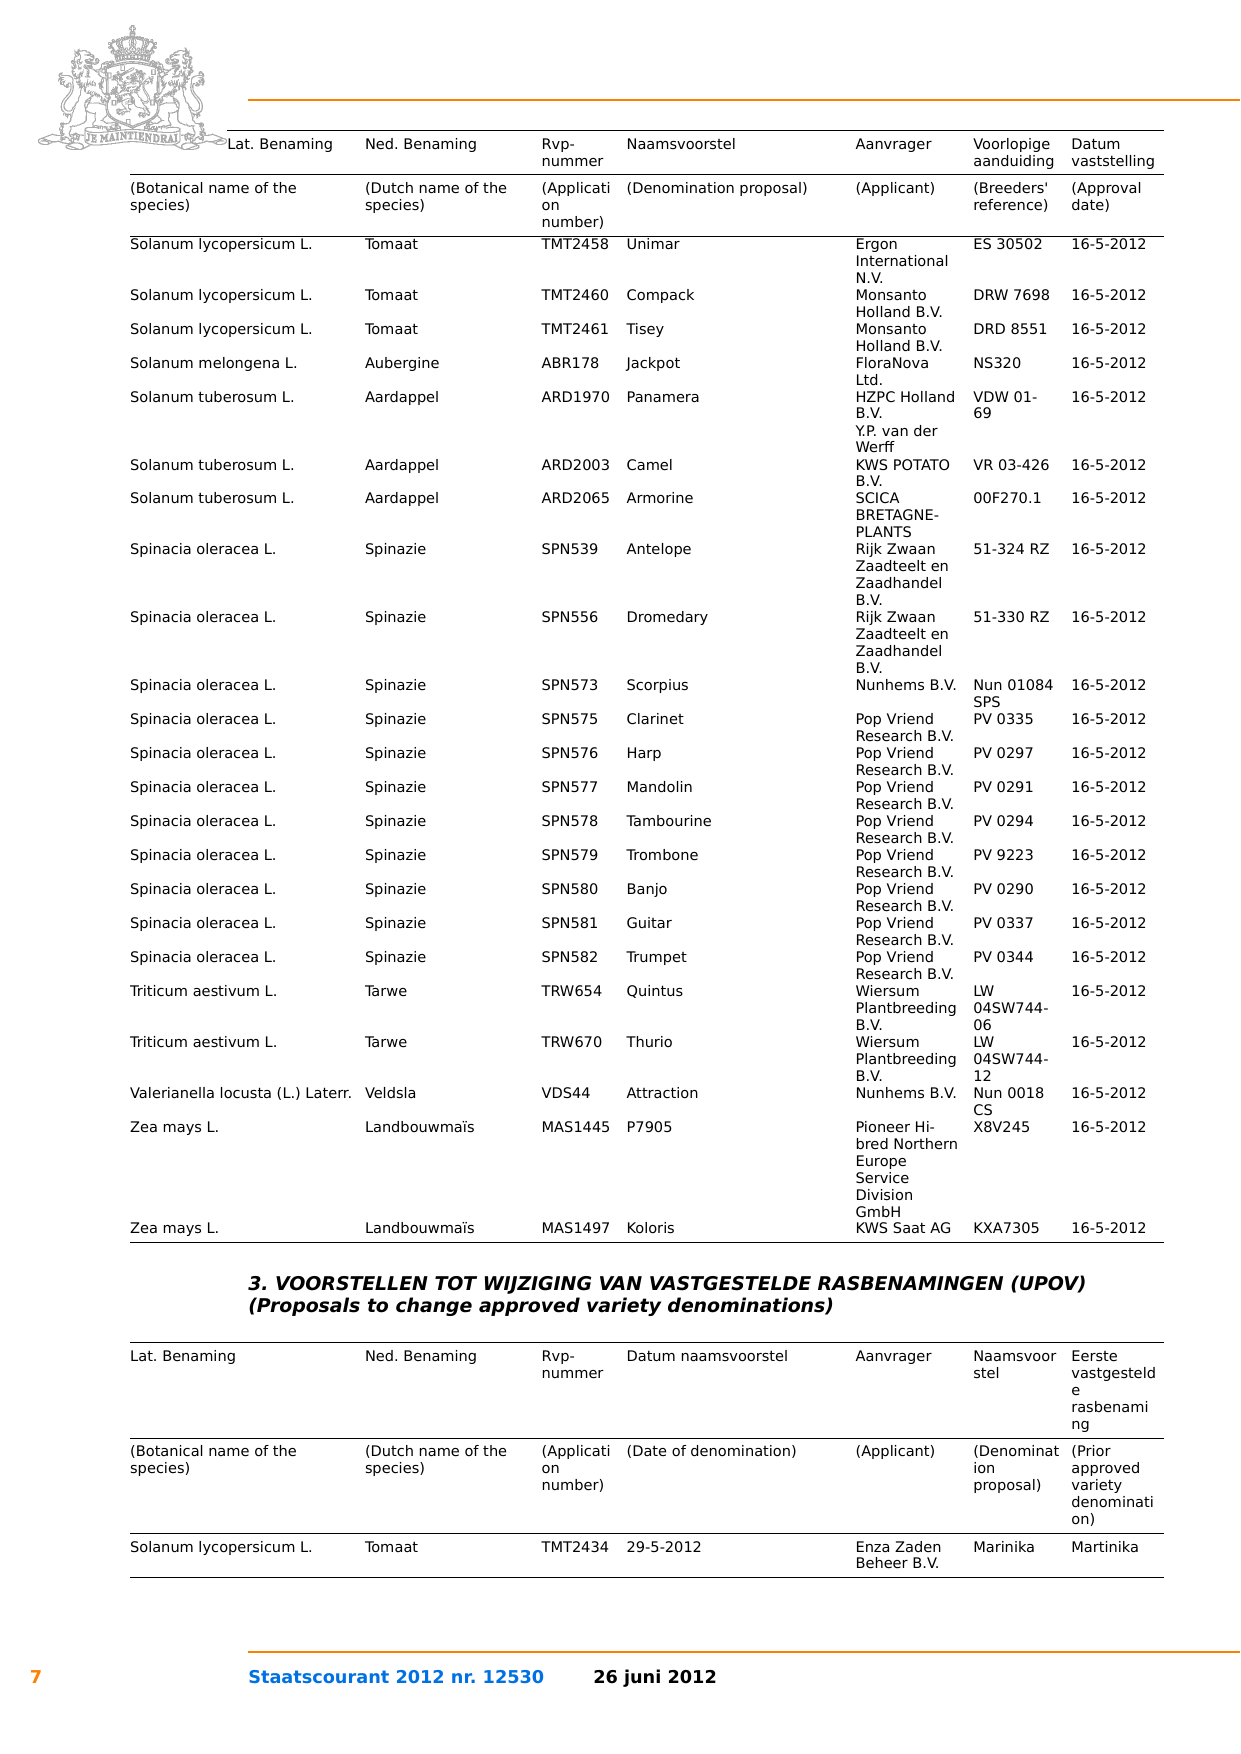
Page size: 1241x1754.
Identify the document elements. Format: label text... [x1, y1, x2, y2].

table_cell Solanum lycopersicum L. [130, 287, 359, 321]
table_cell Spinacia oleracea L. [130, 881, 359, 915]
table_cell ES 30502 [967, 237, 1065, 287]
table_cell PV 0335 [967, 711, 1065, 745]
table_cell Pop Vriend Research B.V. [849, 881, 967, 915]
table_cell Monsanto Holland B.V. [849, 321, 967, 354]
table_cell SPN581 [535, 915, 620, 949]
table_cell Antelope [620, 541, 849, 609]
table_cell 16-5-2012 [1065, 609, 1163, 677]
table_cell Spinacia oleracea L. [130, 711, 359, 745]
table_cell SCICA BRETAGNE-PLANTS [849, 490, 967, 541]
table_cell (Applicant) [849, 1439, 967, 1533]
table_header Naamsvoorstel [967, 1343, 1065, 1437]
table_cell (Denomination proposal) [620, 175, 849, 236]
table_cell FloraNova Ltd. [849, 355, 967, 388]
table_cell Nun 01084 SPS [967, 677, 1065, 711]
table_cell Monsanto Holland B.V. [849, 287, 967, 321]
table_cell 16-5-2012 [1065, 779, 1163, 813]
picture [38, 25, 227, 150]
table_cell Spinazie [359, 847, 535, 881]
table_cell Solanum tuberosum L. [130, 490, 359, 541]
table_cell [967, 423, 1065, 456]
table_cell Tambourine [620, 813, 849, 847]
table_cell ARD2003 [535, 456, 620, 490]
table_cell Spinazie [359, 745, 535, 779]
table_cell TMT2461 [535, 321, 620, 354]
table_cell 16-5-2012 [1065, 1220, 1163, 1242]
table_cell (Denomination proposal) [967, 1439, 1065, 1533]
table_cell KWS Saat AG [849, 1220, 967, 1242]
table_cell ARD1970 [535, 389, 620, 422]
table_cell 16-5-2012 [1065, 1119, 1163, 1220]
table_cell 16-5-2012 [1065, 915, 1163, 949]
table_cell 16-5-2012 [1065, 949, 1163, 983]
table_cell SPN539 [535, 541, 620, 609]
table_cell Nun 0018 CS [967, 1085, 1065, 1118]
table_cell 16-5-2012 [1065, 983, 1163, 1034]
table_cell PV 0297 [967, 745, 1065, 779]
table_cell Guitar [620, 915, 849, 949]
table_cell SPN573 [535, 677, 620, 711]
table_cell P7905 [620, 1119, 849, 1220]
table_cell 16-5-2012 [1065, 456, 1163, 490]
table_cell Spinazie [359, 609, 535, 677]
table_header Aanvrager [849, 1343, 967, 1437]
table_cell HZPC Holland B.V. [849, 389, 967, 422]
table_cell 16-5-2012 [1065, 1034, 1163, 1084]
table_cell Trombone [620, 847, 849, 881]
table_cell VR 03-426 [967, 456, 1065, 490]
table_cell NS320 [967, 355, 1065, 388]
table_cell Banjo [620, 881, 849, 915]
table_cell PV 9223 [967, 847, 1065, 881]
table_cell Spinazie [359, 779, 535, 813]
table_header Eerste vastgestelde rasbenaming [1065, 1343, 1163, 1437]
table_cell Landbouwmaïs [359, 1220, 535, 1242]
table_cell (Botanical name of the species) [130, 1439, 359, 1533]
table_cell TMT2460 [535, 287, 620, 321]
table_cell Spinacia oleracea L. [130, 779, 359, 813]
table_cell Tomaat [359, 287, 535, 321]
table_cell Tomaat [359, 237, 535, 287]
table_cell Tarwe [359, 1034, 535, 1084]
table_header Lat. Benaming [130, 131, 359, 174]
table_cell Wiersum Plantbreeding B.V. [849, 1034, 967, 1084]
table_cell Solanum tuberosum L. [130, 389, 359, 422]
table_cell (Date of denomination) [620, 1439, 849, 1533]
table_cell Trumpet [620, 949, 849, 983]
table_header Naamsvoorstel [620, 131, 849, 174]
table_cell Pioneer Hi-bred Northern Europe Service Division GmbH [849, 1119, 967, 1220]
table_cell Spinacia oleracea L. [130, 915, 359, 949]
table_cell 16-5-2012 [1065, 389, 1163, 422]
table_cell Aubergine [359, 355, 535, 388]
table_cell Dromedary [620, 609, 849, 677]
subtitle 3. VOORSTELLEN TOT WIJZIGING VAN VASTGESTELDE RASBENAMINGEN (UPOV)(Proposals to change approved variety denominations) [248, 1273, 1163, 1317]
table_cell (Application number) [535, 1439, 620, 1533]
table_cell Spinacia oleracea L. [130, 677, 359, 711]
table_cell Nunhems B.V. [849, 1085, 967, 1118]
table_cell Unimar [620, 237, 849, 287]
table_cell Pop Vriend Research B.V. [849, 745, 967, 779]
table_cell Spinazie [359, 677, 535, 711]
table_cell PV 0294 [967, 813, 1065, 847]
table_cell Mandolin [620, 779, 849, 813]
table_cell SPN582 [535, 949, 620, 983]
table_cell Spinacia oleracea L. [130, 813, 359, 847]
table_cell 16-5-2012 [1065, 677, 1163, 711]
table_cell 51-330 RZ [967, 609, 1065, 677]
table_cell (Dutch name of the species) [359, 1439, 535, 1533]
table_cell Spinazie [359, 541, 535, 609]
table_cell (Dutch name of the species) [359, 175, 535, 236]
table_cell [359, 423, 535, 456]
table_cell Solanum lycopersicum L. [130, 1534, 359, 1577]
table_cell Triticum aestivum L. [130, 983, 359, 1034]
table_cell Solanum melongena L. [130, 355, 359, 388]
table_cell Pop Vriend Research B.V. [849, 779, 967, 813]
table_cell Rijk Zwaan Zaadteelt en Zaadhandel B.V. [849, 609, 967, 677]
table_cell 16-5-2012 [1065, 847, 1163, 881]
table_cell Spinacia oleracea L. [130, 847, 359, 881]
table_cell VDW 01- 69 [967, 389, 1065, 422]
table_cell 16-5-2012 [1065, 1085, 1163, 1118]
table_header Datum vaststelling [1065, 131, 1163, 174]
table_cell TMT2434 [535, 1534, 620, 1577]
table_cell LW 04SW744-06 [967, 983, 1065, 1034]
table_header Ned. Benaming [359, 131, 535, 174]
table_cell Spinazie [359, 813, 535, 847]
table_cell Solanum lycopersicum L. [130, 237, 359, 287]
table_cell Aardappel [359, 389, 535, 422]
table_cell 16-5-2012 [1065, 490, 1163, 541]
table_cell SPN578 [535, 813, 620, 847]
table_cell Y.P. van der Werff [849, 423, 967, 456]
table_cell 16-5-2012 [1065, 287, 1163, 321]
table_header Ned. Benaming [359, 1343, 535, 1437]
table_cell Pop Vriend Research B.V. [849, 711, 967, 745]
table_cell LW 04SW744-12 [967, 1034, 1065, 1084]
table_cell Pop Vriend Research B.V. [849, 813, 967, 847]
table_cell Jackpot [620, 355, 849, 388]
table_cell TRW654 [535, 983, 620, 1034]
table_cell Attraction [620, 1085, 849, 1118]
table_cell 29-5-2012 [620, 1534, 849, 1577]
table_cell Thurio [620, 1034, 849, 1084]
table_cell SPN575 [535, 711, 620, 745]
table_cell [130, 423, 359, 456]
table_cell Tomaat [359, 321, 535, 354]
table_cell Tomaat [359, 1534, 535, 1577]
table_cell PV 0337 [967, 915, 1065, 949]
table_cell Wiersum Plantbreeding B.V. [849, 983, 967, 1034]
table_cell Harp [620, 745, 849, 779]
table_header Aanvrager [849, 131, 967, 174]
table_cell Veldsla [359, 1085, 535, 1118]
table_cell 00F270.1 [967, 490, 1065, 541]
table_cell Martinika [1065, 1534, 1163, 1577]
table_cell TRW670 [535, 1034, 620, 1084]
table_cell Clarinet [620, 711, 849, 745]
table_cell Aardappel [359, 490, 535, 541]
table_cell DRD 8551 [967, 321, 1065, 354]
table_cell 16-5-2012 [1065, 711, 1163, 745]
table_cell (Breeders' reference) [967, 175, 1065, 236]
table_cell 16-5-2012 [1065, 541, 1163, 609]
table_cell PV 0344 [967, 949, 1065, 983]
table_cell [535, 423, 620, 456]
table_cell Zea mays L. [130, 1220, 359, 1242]
table_header Rvp- nummer [535, 131, 620, 174]
table_cell Valerianella locusta (L.) Laterr. [130, 1085, 359, 1118]
table_cell KXA7305 [967, 1220, 1065, 1242]
table_cell Spinacia oleracea L. [130, 949, 359, 983]
table_cell SPN576 [535, 745, 620, 779]
table_cell [1065, 423, 1163, 456]
table_cell 16-5-2012 [1065, 237, 1163, 287]
table_cell PV 0290 [967, 881, 1065, 915]
table_header Datum naamsvoorstel [620, 1343, 849, 1437]
table_header Lat. Benaming [130, 1343, 359, 1437]
table_cell 16-5-2012 [1065, 321, 1163, 354]
table_cell 51-324 RZ [967, 541, 1065, 609]
table_cell Koloris [620, 1220, 849, 1242]
table_cell 16-5-2012 [1065, 813, 1163, 847]
table_cell Compack [620, 287, 849, 321]
table_cell SPN579 [535, 847, 620, 881]
table_cell Enza Zaden Beheer B.V. [849, 1534, 967, 1577]
table_header Rvp- nummer [535, 1343, 620, 1437]
table_cell Marinika [967, 1534, 1065, 1577]
table_cell (Applicant) [849, 175, 967, 236]
table_cell Zea mays L. [130, 1119, 359, 1220]
table_cell ABR178 [535, 355, 620, 388]
table_cell Ergon International N.V. [849, 237, 967, 287]
table_cell (Botanical name of the species) [130, 175, 359, 236]
table_header Voorlopige aanduiding [967, 131, 1065, 174]
table_cell Tarwe [359, 983, 535, 1034]
table_cell KWS POTATO B.V. [849, 456, 967, 490]
table_cell Pop Vriend Research B.V. [849, 847, 967, 881]
table_cell (Application number) [535, 175, 620, 236]
table_cell Triticum aestivum L. [130, 1034, 359, 1084]
table_cell Aardappel [359, 456, 535, 490]
table_cell Nunhems B.V. [849, 677, 967, 711]
table_cell Tisey [620, 321, 849, 354]
table_cell Panamera [620, 389, 849, 422]
table_cell VDS44 [535, 1085, 620, 1118]
table_cell PV 0291 [967, 779, 1065, 813]
table_cell Quintus [620, 983, 849, 1034]
table_cell MAS1445 [535, 1119, 620, 1220]
table_cell Solanum lycopersicum L. [130, 321, 359, 354]
table_cell Spinazie [359, 949, 535, 983]
table_cell Spinacia oleracea L. [130, 541, 359, 609]
table_cell Armorine [620, 490, 849, 541]
table_cell SPN577 [535, 779, 620, 813]
table_cell Spinazie [359, 915, 535, 949]
table_cell DRW 7698 [967, 287, 1065, 321]
table_cell Scorpius [620, 677, 849, 711]
table_cell Spinacia oleracea L. [130, 745, 359, 779]
table_cell (Approval date) [1065, 175, 1163, 236]
table_cell SPN580 [535, 881, 620, 915]
table_cell Pop Vriend Research B.V. [849, 949, 967, 983]
table_cell X8V245 [967, 1119, 1065, 1220]
table_cell Spinazie [359, 881, 535, 915]
table_cell [620, 423, 849, 456]
table_cell TMT2458 [535, 237, 620, 287]
table_cell Landbouwmaïs [359, 1119, 535, 1220]
table_cell Spinacia oleracea L. [130, 609, 359, 677]
table_cell Camel [620, 456, 849, 490]
table_cell MAS1497 [535, 1220, 620, 1242]
table_cell ARD2065 [535, 490, 620, 541]
table_cell SPN556 [535, 609, 620, 677]
table_cell Spinazie [359, 711, 535, 745]
table_cell Solanum tuberosum L. [130, 456, 359, 490]
table_cell (Prior approved variety denomination) [1065, 1439, 1163, 1533]
table_cell Rijk Zwaan Zaadteelt en Zaadhandel B.V. [849, 541, 967, 609]
table_cell 16-5-2012 [1065, 355, 1163, 388]
table_cell 16-5-2012 [1065, 745, 1163, 779]
table_cell 16-5-2012 [1065, 881, 1163, 915]
table_cell Pop Vriend Research B.V. [849, 915, 967, 949]
